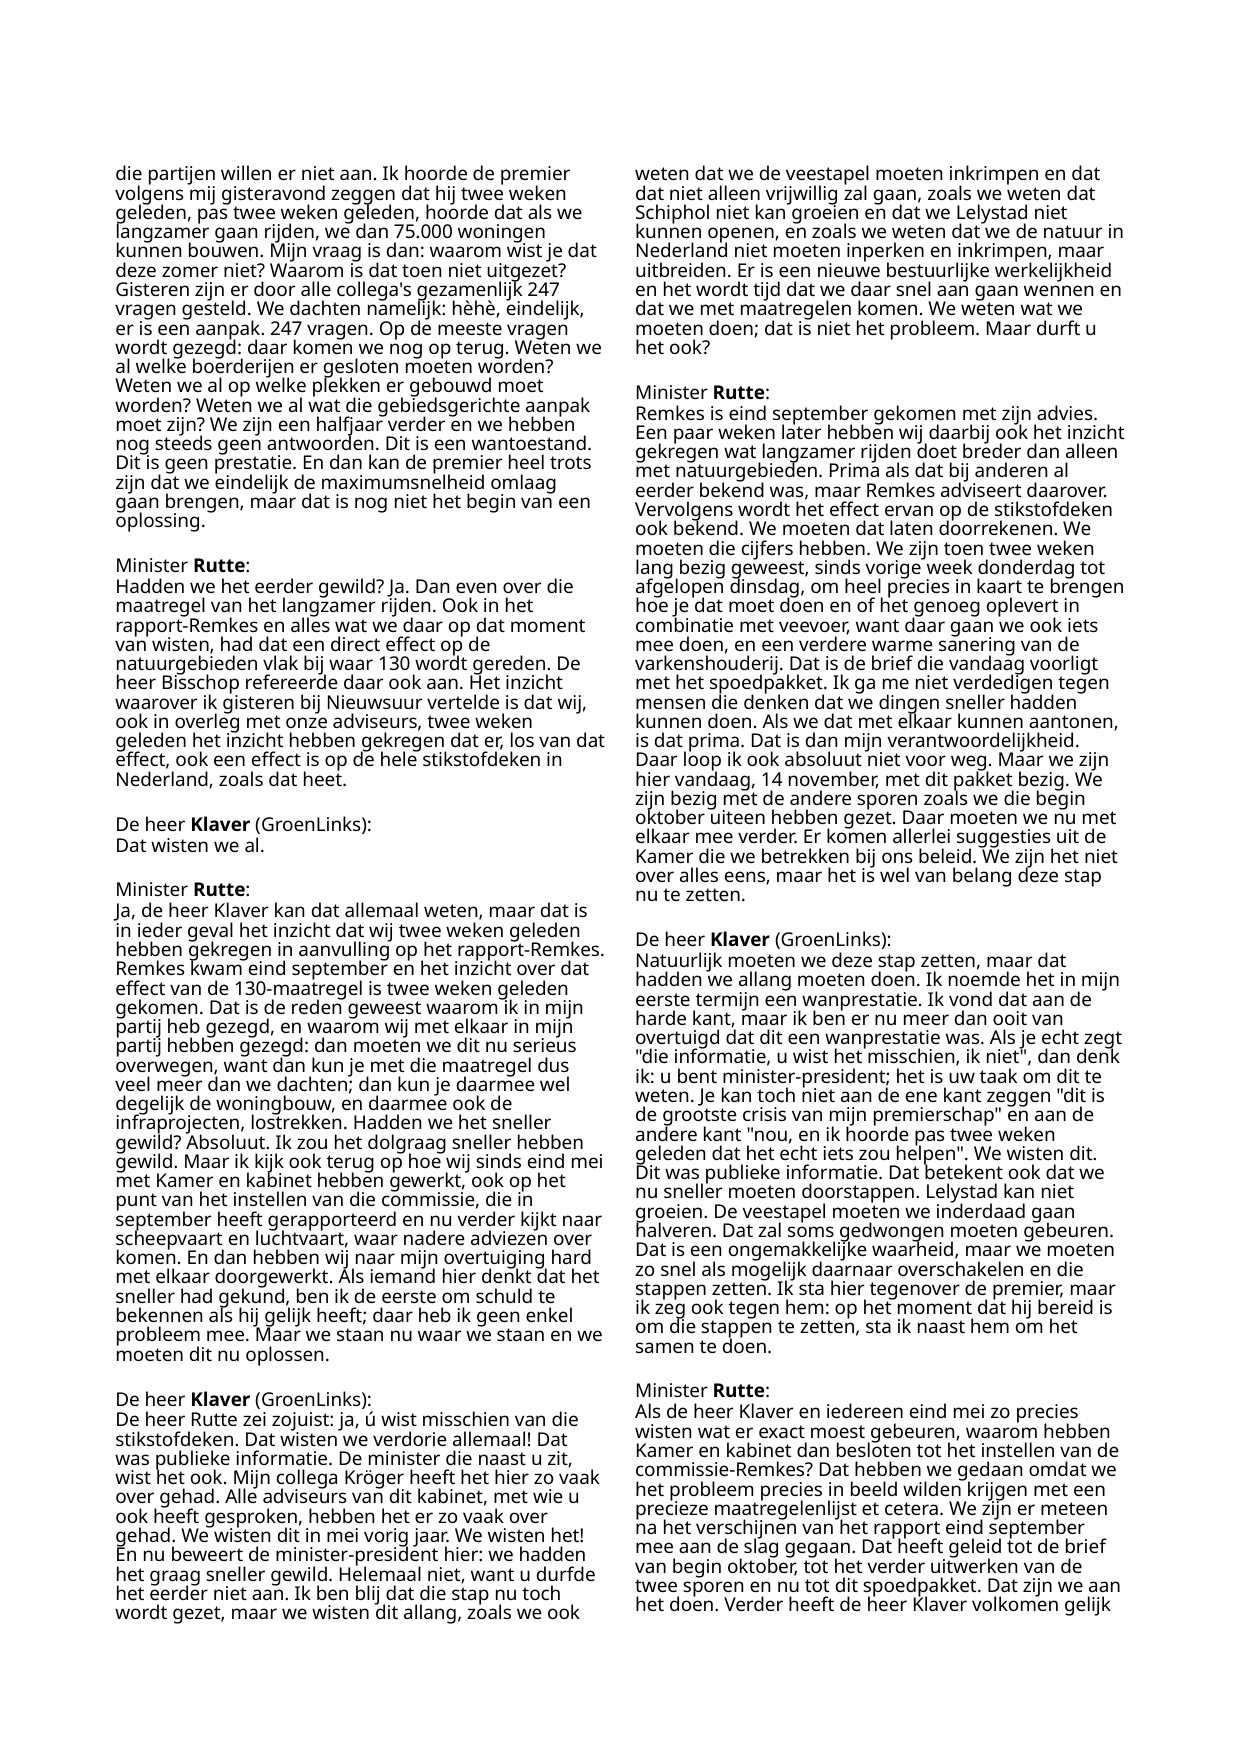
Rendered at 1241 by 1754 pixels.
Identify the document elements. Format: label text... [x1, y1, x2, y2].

text De heer Klaver (GroenLinks): [115, 1386, 605, 1411]
text Minister Rutte: [635, 1378, 1125, 1403]
text weten dat we de veestapel moeten inkrimpen en dat dat niet alleen vrijwillig zal gaan, zoals we weten dat Schiphol niet kan groeien en dat we Lelystad niet kunnen openen, en zoals we weten dat we de natuur in Nederland niet moeten inperken en inkrimpen, maar uitbreiden. Er is een nieuwe bestuurlijke werkelijkheid en het wordt tijd dat we daar snel aan gaan wennen en dat we met maatregelen komen. We weten wat we moeten doen; dat is niet het probleem. Maar durft u het ook? [635, 165, 1125, 358]
text die partijen willen er niet aan. Ik hoorde de premier volgens mij gisteravond zeggen dat hij twee weken geleden, pas twee weken geleden, hoorde dat als we langzamer gaan rijden, we dan 75.000 woningen kunnen bouwen. Mijn vraag is dan: waarom wist je dat deze zomer niet? Waarom is dat toen niet uitgezet? Gisteren zijn er door alle collega's gezamenlijk 247 vragen gesteld. We dachten namelijk: hèhè, eindelijk, er is een aanpak. 247 vragen. Op de meeste vragen wordt gezegd: daar komen we nog op terug. Weten we al welke boerderijen er gesloten moeten worden? Weten we al op welke plekken er gebouwd moet worden? Weten we al wat die gebiedsgerichte aanpak moet zijn? We zijn een halfjaar verder en we hebben nog steeds geen antwoorden. Dit is een wantoestand. Dit is geen prestatie. En dan kan de premier heel trots zijn dat we eindelijk de maximumsnelheid omlaag gaan brengen, maar dat is nog niet het begin van een oplossing. [115, 165, 605, 531]
text Minister Rutte: [115, 877, 605, 902]
text Minister Rutte: [115, 552, 605, 578]
text Als de heer Klaver en iedereen eind mei zo precies wisten wat er exact moest gebeuren, waarom hebben Kamer en kabinet dan besloten tot het instellen van de commissie-Remkes? Dat hebben we gedaan omdat we het probleem precies in beeld wilden krijgen met een precieze maatregelenlijst et cetera. We zijn er meteen na het verschijnen van het rapport eind september mee aan de slag gegaan. Dat heeft geleid tot de brief van begin oktober, tot het verder uitwerken van de twee sporen en nu tot dit spoedpakket. Dat zijn we aan het doen. Verder heeft de heer Klaver volkomen gelijk [635, 1403, 1125, 1615]
text Ja, de heer Klaver kan dat allemaal weten, maar dat is in ieder geval het inzicht dat wij twee weken geleden hebben gekregen in aanvulling op het rapport-Remkes. Remkes kwam eind september en het inzicht over dat effect van de 130-maatregel is twee weken geleden gekomen. Dat is de reden geweest waarom ik in mijn partij heb gezegd, en waarom wij met elkaar in mijn partij hebben gezegd: dan moeten we dit nu serieus overwegen, want dan kun je met die maatregel dus veel meer dan we dachten; dan kun je daarmee wel degelijk de woningbouw, en daarmee ook de infraprojecten, lostrekken. Hadden we het sneller gewild? Absoluut. Ik zou het dolgraag sneller hebben gewild. Maar ik kijk ook terug op hoe wij sinds eind mei met Kamer en kabinet hebben gewerkt, ook op het punt van het instellen van die commissie, die in september heeft gerapporteerd en nu verder kijkt naar scheepvaart en luchtvaart, waar nadere adviezen over komen. En dan hebben wij naar mijn overtuiging hard met elkaar doorgewerkt. Als iemand hier denkt dat het sneller had gekund, ben ik de eerste om schuld te bekennen als hij gelijk heeft; daar heb ik geen enkel probleem mee. Maar we staan nu waar we staan en we moeten dit nu oplossen. [115, 902, 605, 1365]
text Remkes is eind september gekomen met zijn advies. Een paar weken later hebben wij daarbij ook het inzicht gekregen wat langzamer rijden doet breder dan alleen met natuurgebieden. Prima als dat bij anderen al eerder bekend was, maar Remkes adviseert daarover. Vervolgens wordt het effect ervan op de stikstofdeken ook bekend. We moeten dat laten doorrekenen. We moeten die cijfers hebben. We zijn toen twee weken lang bezig geweest, sinds vorige week donderdag tot afgelopen dinsdag, om heel precies in kaart te brengen hoe je dat moet doen en of het genoeg oplevert in combinatie met veevoer, want daar gaan we ook iets mee doen, en een verdere warme sanering van de varkenshouderij. Dat is de brief die vandaag voorligt met het spoedpakket. Ik ga me niet verdedigen tegen mensen die denken dat we dingen sneller hadden kunnen doen. Als we dat met elkaar kunnen aantonen, is dat prima. Dat is dan mijn verantwoordelijkheid. Daar loop ik ook absoluut niet voor weg. Maar we zijn hier vandaag, 14 november, met dit pakket bezig. We zijn bezig met de andere sporen zoals we die begin oktober uiteen hebben gezet. Daar moeten we nu met elkaar mee verder. Er komen allerlei suggesties uit de Kamer die we betrekken bij ons beleid. We zijn het niet over alles eens, maar het is wel van belang deze stap nu te zetten. [635, 404, 1125, 906]
text De heer Klaver (GroenLinks): [115, 811, 605, 837]
text De heer Rutte zei zojuist: ja, ú wist misschien van die stikstofdeken. Dat wisten we verdorie allemaal! Dat was publieke informatie. De minister die naast u zit, wist het ook. Mijn collega Kröger heeft het hier zo vaak over gehad. Alle adviseurs van dit kabinet, met wie u ook heeft gesproken, hebben het er zo vaak over gehad. We wisten dit in mei vorig jaar. We wisten het! En nu beweert de minister-president hier: we hadden het graag sneller gewild. Helemaal niet, want u durfde het eerder niet aan. Ik ben blij dat die stap nu toch wordt gezet, maar we wisten dit allang, zoals we ook [115, 1411, 605, 1623]
text Minister Rutte: [635, 379, 1125, 404]
text Dat wisten we al. [115, 837, 605, 856]
text Hadden we het eerder gewild? Ja. Dan even over die maatregel van het langzamer rijden. Ook in het rapport-Remkes en alles wat we daar op dat moment van wisten, had dat een direct effect op de natuurgebieden vlak bij waar 130 wordt gereden. De heer Bisschop refereerde daar ook aan. Het inzicht waarover ik gisteren bij Nieuwsuur vertelde is dat wij, ook in overleg met onze adviseurs, twee weken geleden het inzicht hebben gekregen dat er, los van dat effect, ook een effect is op de hele stikstofdeken in Nederland, zoals dat heet. [115, 578, 605, 790]
text De heer Klaver (GroenLinks): [635, 926, 1125, 952]
text Natuurlijk moeten we deze stap zetten, maar dat hadden we allang moeten doen. Ik noemde het in mijn eerste termijn een wanprestatie. Ik vond dat aan de harde kant, maar ik ben er nu meer dan ooit van overtuigd dat dit een wanprestatie was. Als je echt zegt "die informatie, u wist het misschien, ik niet", dan denk ik: u bent minister-president; het is uw taak om dit te weten. Je kan toch niet aan de ene kant zeggen "dit is de grootste crisis van mijn premierschap" en aan de andere kant "nou, en ik hoorde pas twee weken geleden dat het echt iets zou helpen". We wisten dit. Dit was publieke informatie. Dat betekent ook dat we nu sneller moeten doorstappen. Lelystad kan niet groeien. De veestapel moeten we inderdaad gaan halveren. Dat zal soms gedwongen moeten gebeuren. Dat is een ongemakkelijke waarheid, maar we moeten zo snel als mogelijk daarnaar overschakelen en die stappen zetten. Ik sta hier tegenover de premier, maar ik zeg ook tegen hem: op het moment dat hij bereid is om die stappen te zetten, sta ik naast hem om het samen te doen. [635, 952, 1125, 1357]
